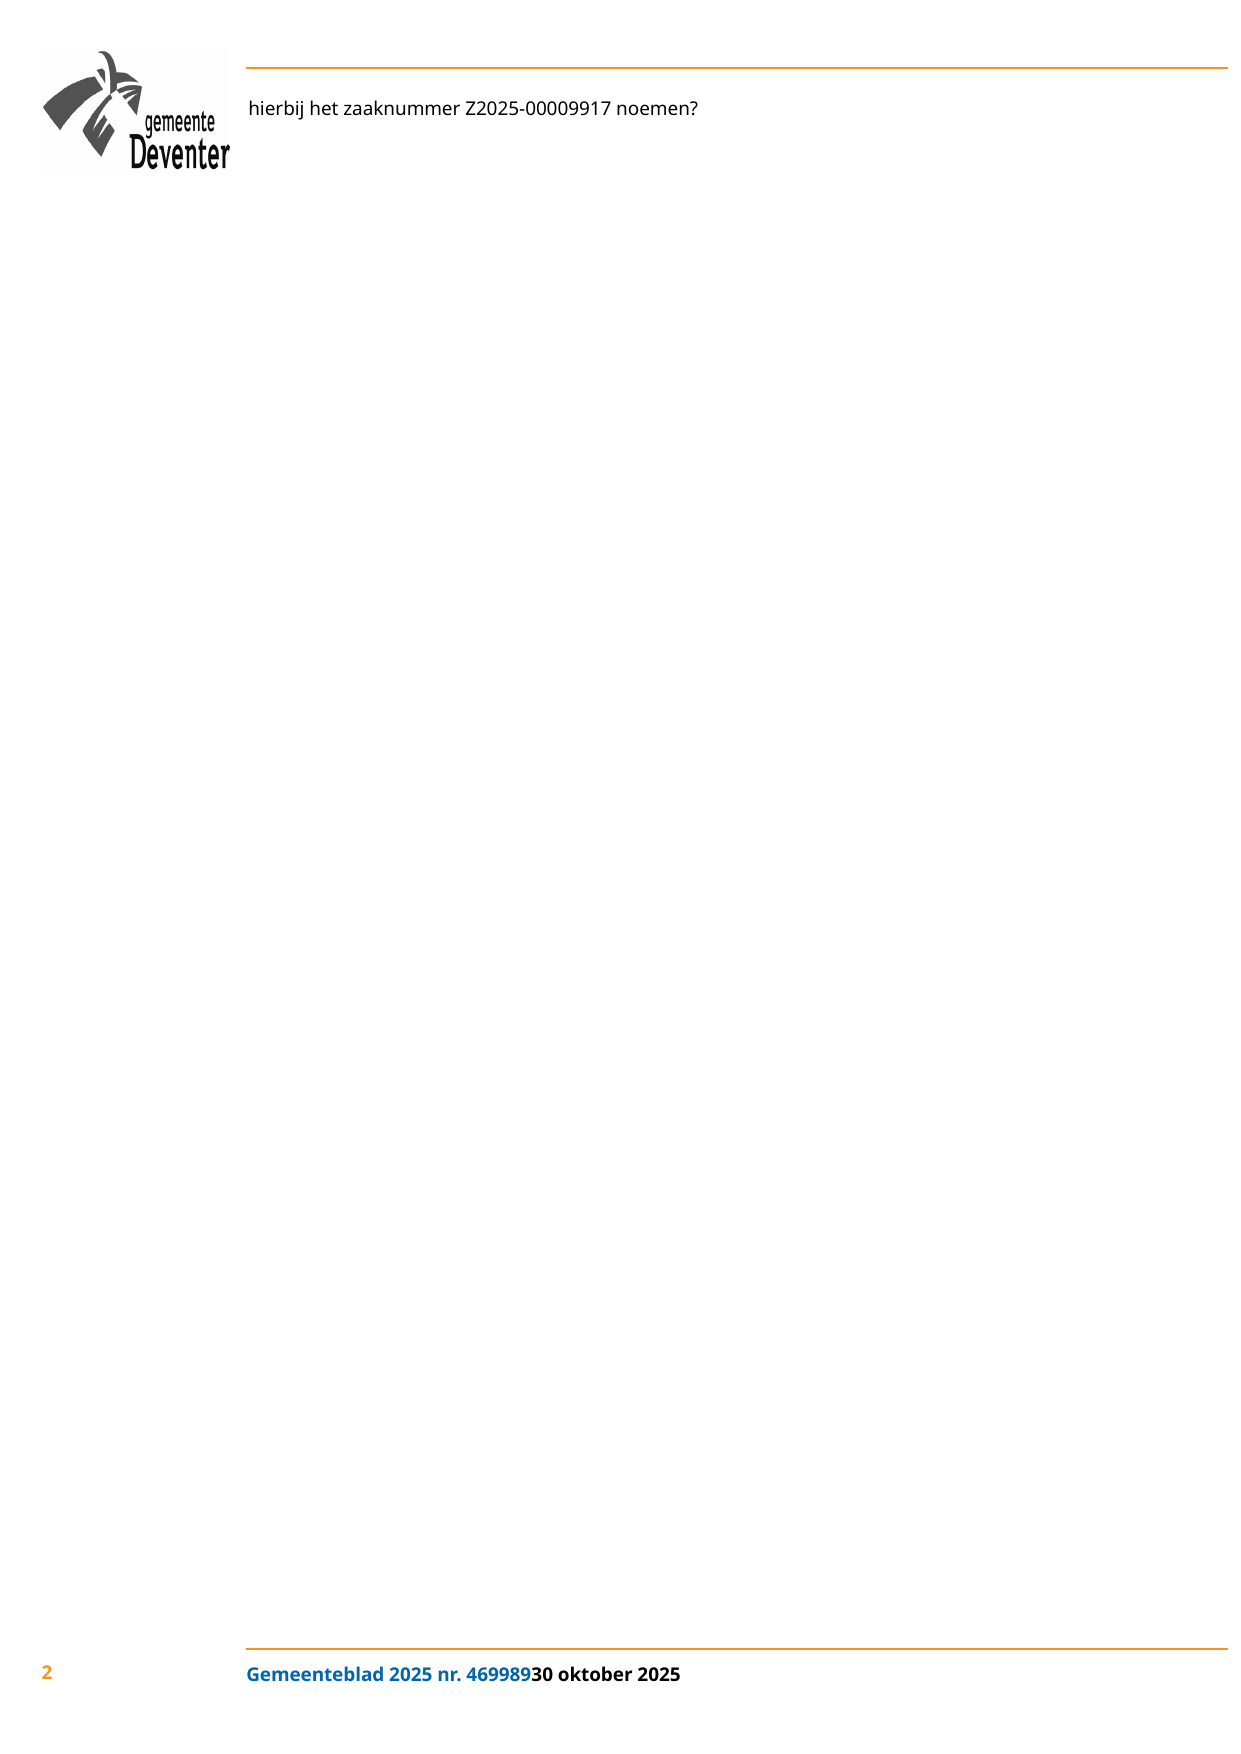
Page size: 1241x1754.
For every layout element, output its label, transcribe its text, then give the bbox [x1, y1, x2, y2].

picture [41, 47, 231, 172]
text hierbij het zaaknummer Z2025-00009917 noemen? [248, 95, 1152, 121]
